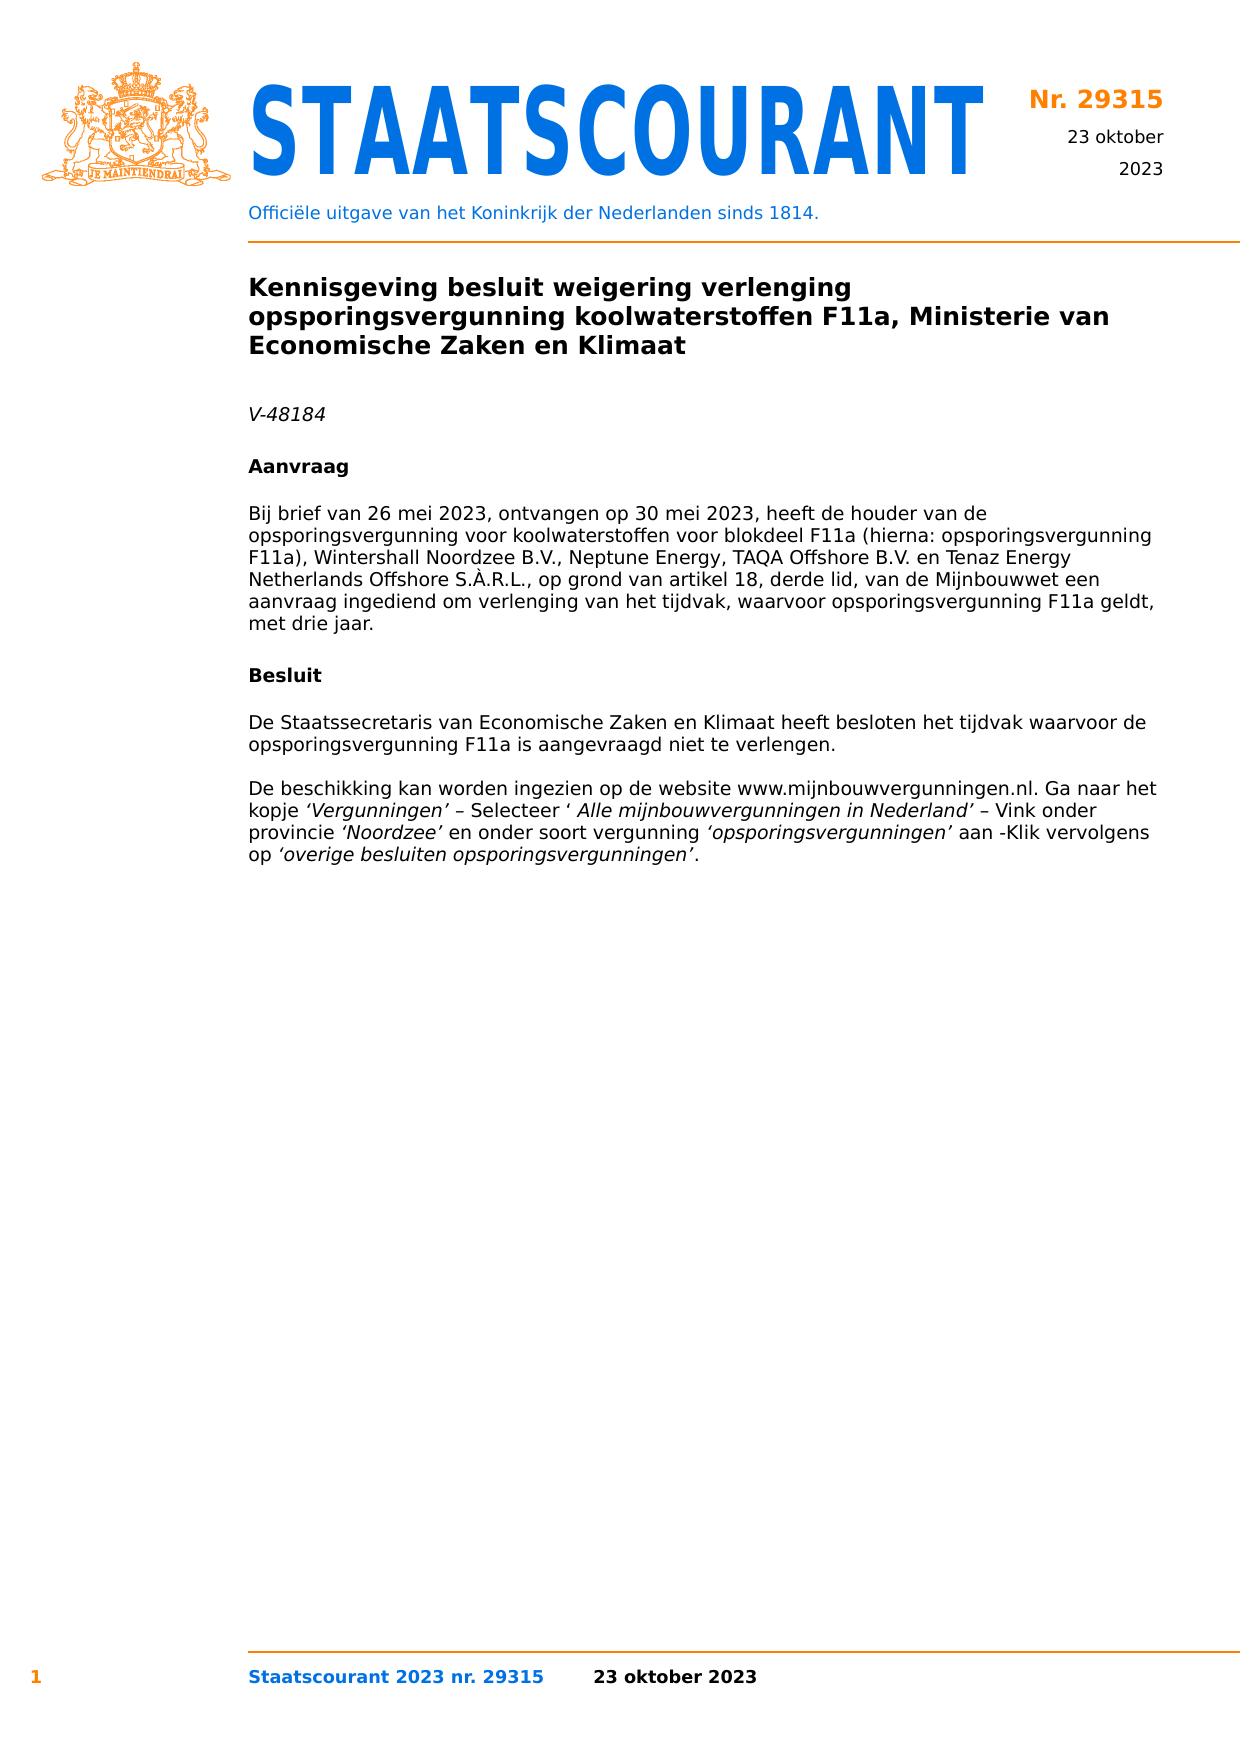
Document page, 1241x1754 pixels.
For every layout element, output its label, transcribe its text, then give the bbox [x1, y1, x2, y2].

table_header [25, 62, 248, 241]
picture [41, 62, 231, 186]
table_header STAATSCOURANT [248, 62, 998, 203]
text Bij brief van 26 mei 2023, ontvangen op 30 mei 2023, heeft de houder van de opsporingsvergunning voor koolwaterstoffen voor blokdeel F11a (hierna: opsporingsvergunning F11a), Wintershall Noordzee B.V., Neptune Energy, TAQA Offshore B.V. en Tenaz Energy Netherlands Offshore S.À.R.L., op grond van artikel 18, derde lid, van de Mijnbouwwet een aanvraag ingediend om verlenging van het tijdvak, waarvoor opsporingsvergunning F11a geldt, met drie jaar. [248, 503, 1163, 635]
text De Staatssecretaris van Economische Zaken en Klimaat heeft besloten het tijdvak waarvoor de opsporingsvergunning F11a is aangevraagd niet te verlengen. [248, 712, 1163, 756]
table_cell Officiële uitgave van het Koninkrijk der Nederlanden sinds 1814. [248, 203, 1240, 241]
table_cell 2023 [998, 153, 1240, 203]
subtitle Besluit [248, 665, 1163, 687]
text De beschikking kan worden ingezien op de website www.mijnbouwvergunningen.nl. Ga naar het kopje ‘Vergunningen’ – Selecteer ‘ Alle mijnbouwvergunningen in Nederland’ – Vink onder provincie ‘Noordzee’ en onder soort vergunning ‘opsporingsvergunningen’ aan -Klik vervolgens op ‘overige besluiten opsporingsvergunningen’. [248, 778, 1163, 866]
text V-48184 [248, 404, 1163, 426]
table_header Nr. 29315 [998, 62, 1240, 121]
subtitle Kennisgeving besluit weigering verlenging opsporingsvergunning koolwaterstoffen F11a, Ministerie van Economische Zaken en Klimaat [248, 273, 1163, 361]
table_cell 23 oktober [998, 121, 1240, 153]
subtitle Aanvraag [248, 456, 1163, 478]
